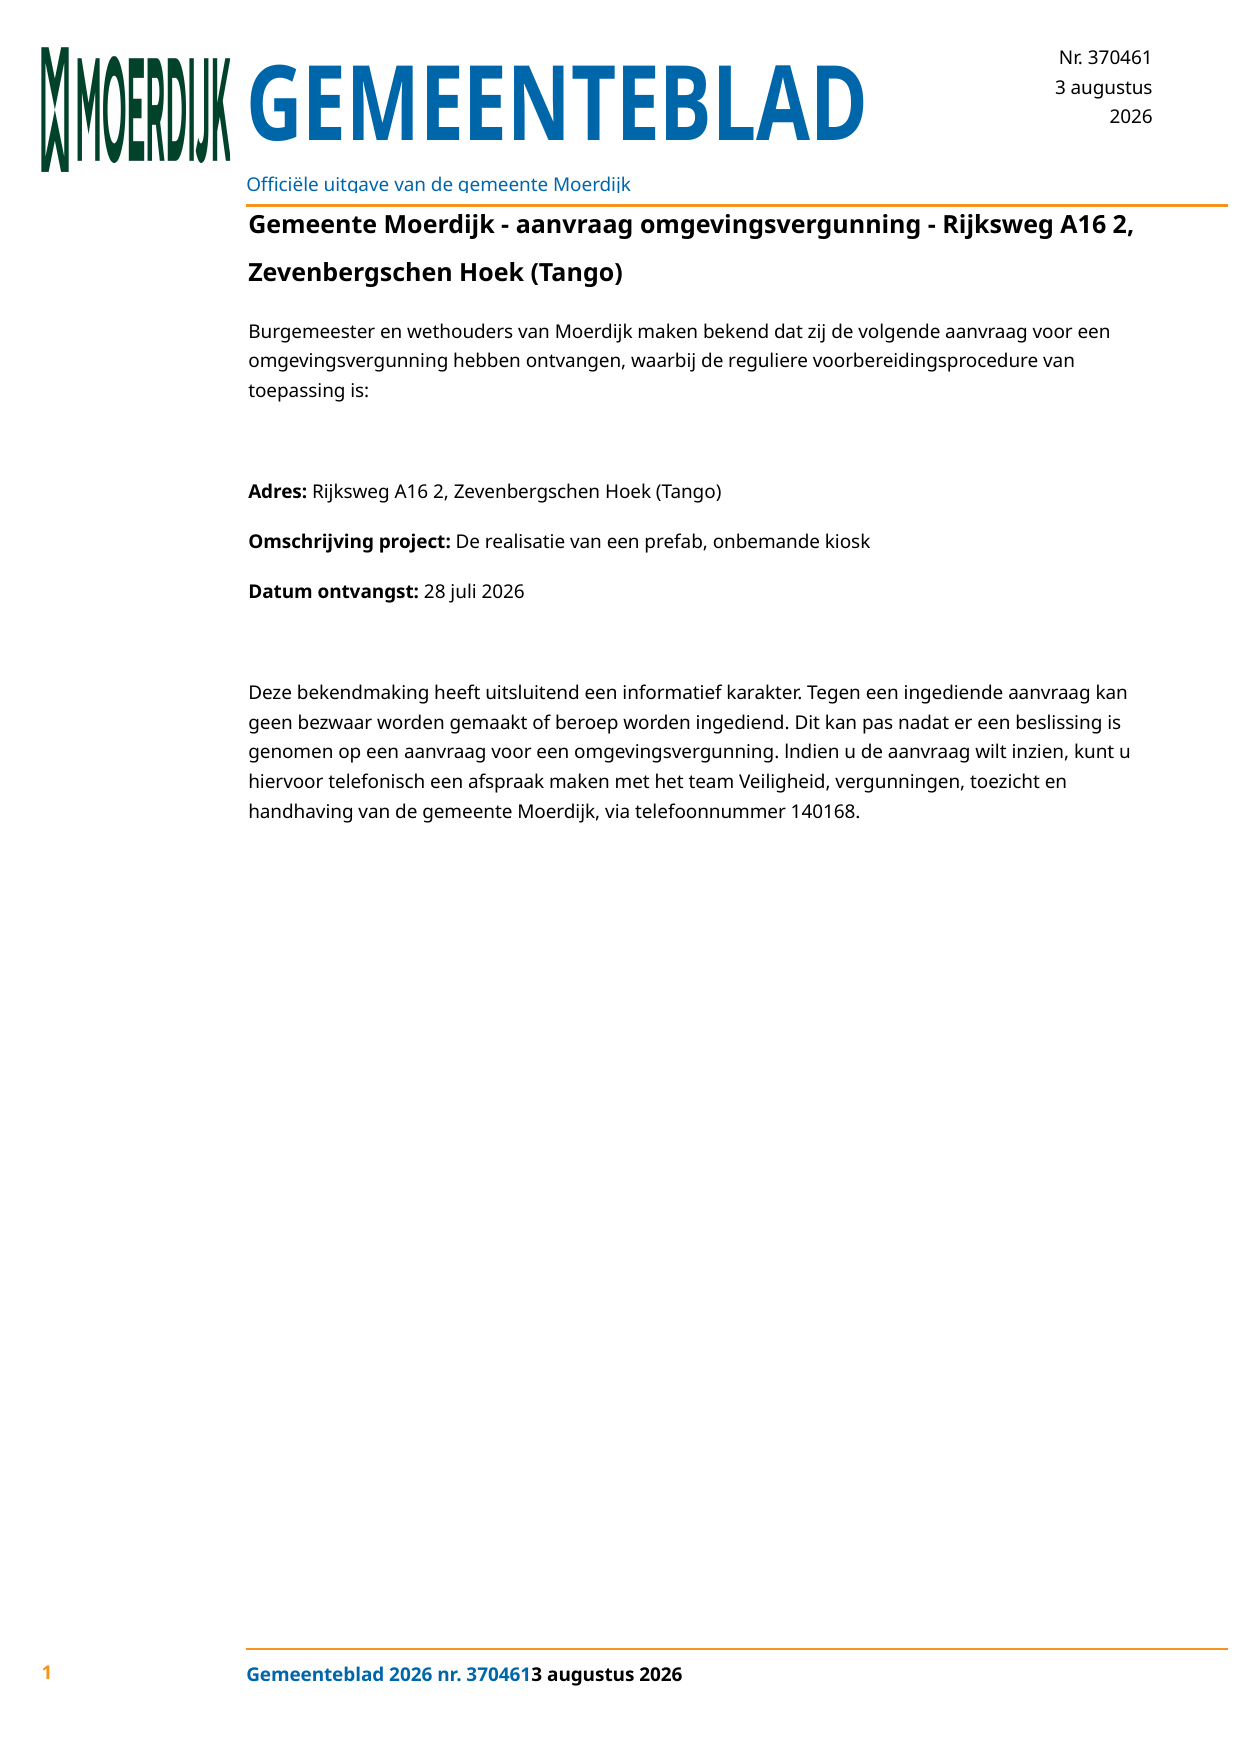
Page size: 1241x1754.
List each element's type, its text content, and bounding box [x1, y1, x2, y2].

text Datum ontvangst: 28 juli 2026 [248, 579, 1152, 604]
text Adres: Rijksweg A16 2, Zevenbergschen Hoek (Tango) [248, 478, 1152, 504]
picture [41, 47, 231, 172]
text Deze bekendmaking heeft uitsluitend een informatief karakter. Tegen een ingediende aanvraag kan geen bezwaar worden gemaakt of beroep worden ingediend. Dit kan pas nadat er een beslissing is genomen op een aanvraag voor een omgevingsvergunning. lndien u de aanvraag wilt inzien, kunt u hiervoor telefonisch een afspraak maken met het team Veiligheid, vergunningen, toezicht en handhaving van de gemeente Moerdijk, via telefoonnummer 140168. [248, 679, 1152, 824]
text Gemeente Moerdijk - aanvraag omgevingsvergunning - Rijksweg A16 2, Zevenbergschen Hoek (Tango) [248, 207, 1152, 288]
text Burgemeester en wethouders van Moerdijk maken bekend dat zij de volgende aanvraag voor een omgevingsvergunning hebben ontvangen, waarbij de reguliere voorbereidingsprocedure van toepassing is: [248, 318, 1152, 403]
text Omschrijving project: De realisatie van een prefab, onbemande kiosk [248, 528, 1152, 554]
